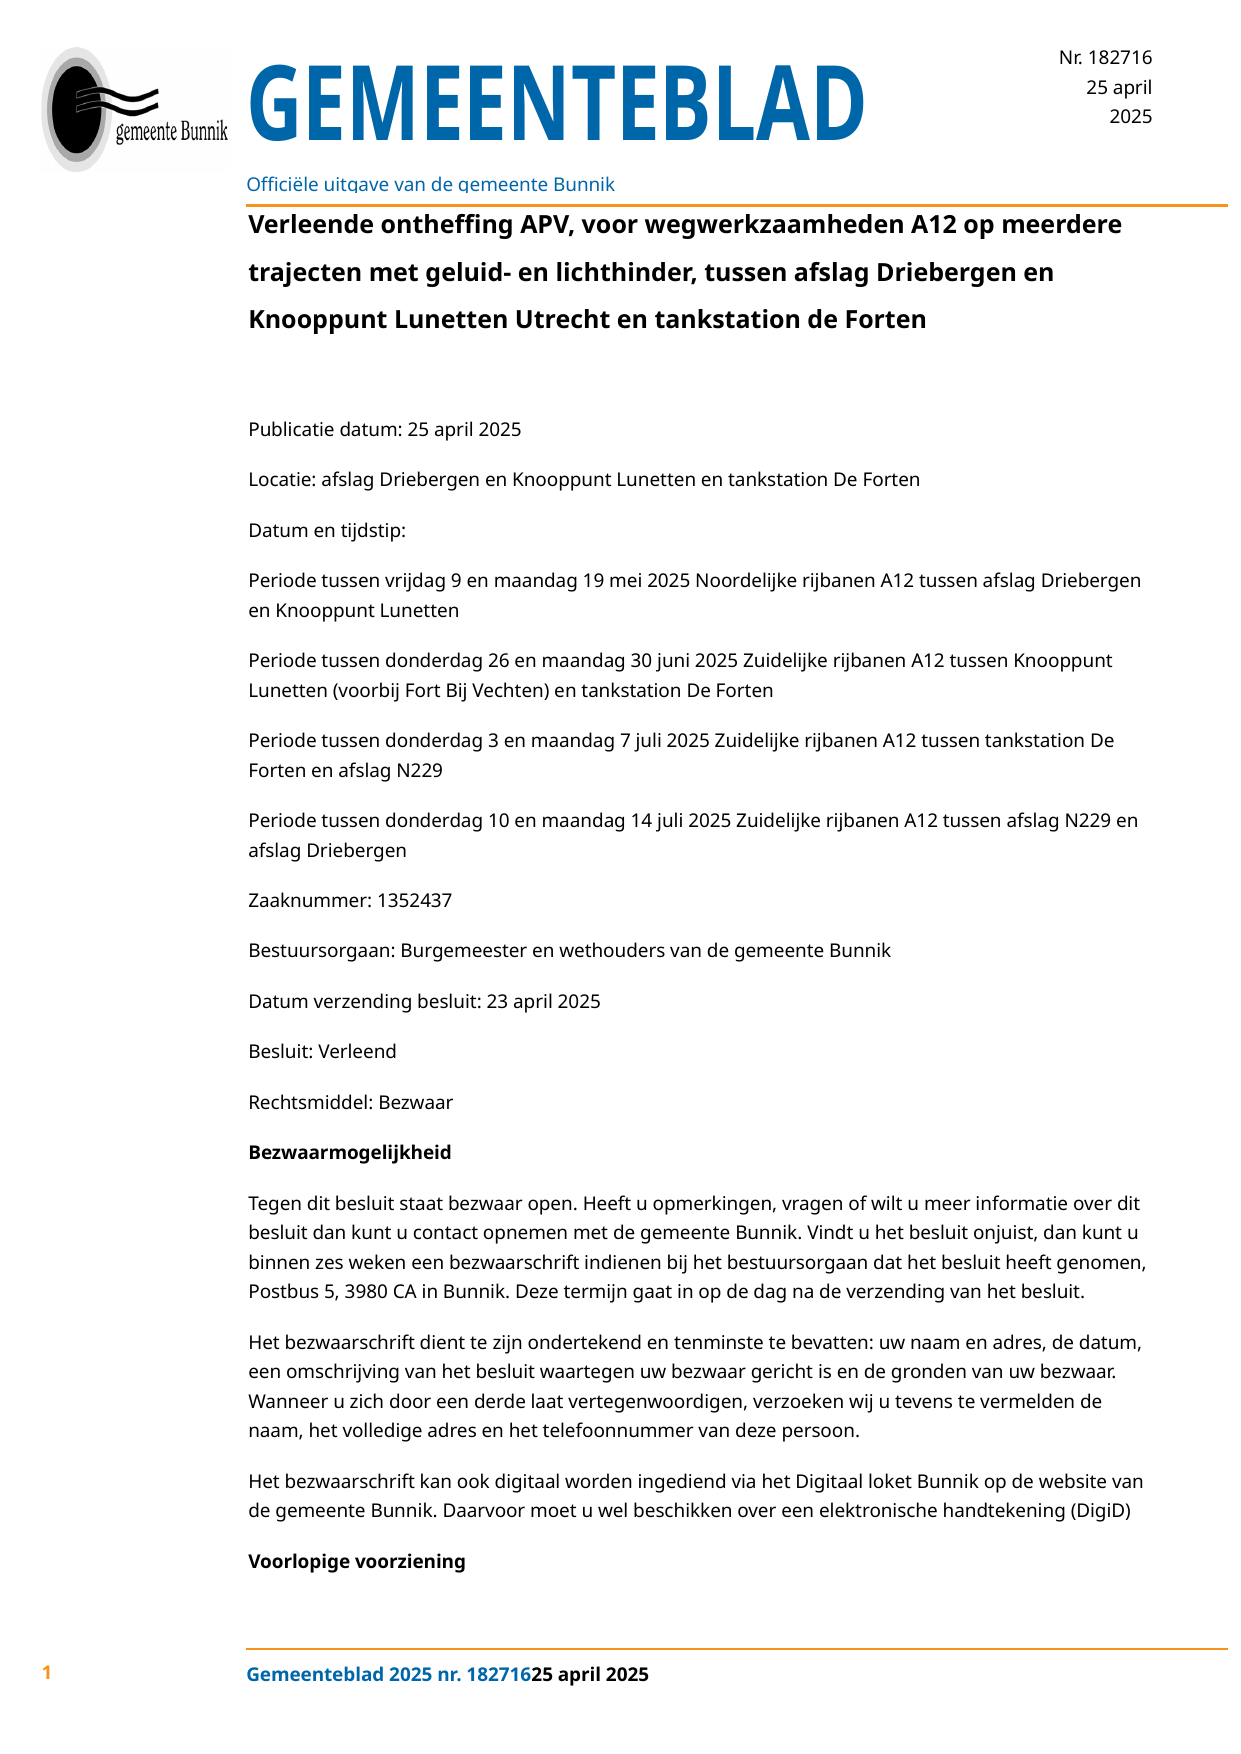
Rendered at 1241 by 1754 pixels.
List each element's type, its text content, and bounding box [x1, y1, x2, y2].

text Zaaknummer: 1352437 [248, 887, 1152, 913]
text Bestuursorgaan: Burgemeester en wethouders van de gemeente Bunnik [248, 938, 1152, 963]
text Voorlopige voorziening [248, 1548, 1152, 1574]
text Periode tussen donderdag 10 en maandag 14 juli 2025 Zuidelijke rijbanen A12 tussen afslag N229 en afslag Driebergen [248, 807, 1152, 862]
text Periode tussen donderdag 26 en maandag 30 juni 2025 Zuidelijke rijbanen A12 tussen Knooppunt Lunetten (voorbij Fort Bij Vechten) en tankstation De Forten [248, 647, 1152, 702]
text Besluit: Verleend [248, 1038, 1152, 1064]
text Datum en tijdstip: [248, 517, 1152, 542]
text Het bezwaarschrift kan ook digitaal worden ingediend via het Digitaal loket Bunnik op de website van de gemeente Bunnik. Daarvoor moet u wel beschikken over een elektronische handtekening (DigiD) [248, 1468, 1152, 1523]
text Bezwaarmogelijkheid [248, 1139, 1152, 1165]
text Periode tussen donderdag 3 en maandag 7 juli 2025 Zuidelijke rijbanen A12 tussen tankstation De Forten en afslag N229 [248, 727, 1152, 782]
text Locatie: afslag Driebergen en Knooppunt Lunetten en tankstation De Forten [248, 466, 1152, 492]
text Het bezwaarschrift dient te zijn ondertekend en tenminste te bevatten: uw naam en adres, de datum, een omschrijving van het besluit waartegen uw bezwaar gericht is en de gronden van uw bezwaar. Wanneer u zich door een derde laat vertegenwoordigen, verzoeken wij u tevens te vermelden de naam, het volledige adres en het telefoonnummer van deze persoon. [248, 1329, 1152, 1443]
text Publicatie datum: 25 april 2025 [248, 416, 1152, 442]
picture [41, 47, 231, 172]
text Datum verzending besluit: 23 april 2025 [248, 988, 1152, 1014]
text Rechtsmiddel: Bezwaar [248, 1089, 1152, 1114]
text Periode tussen vrijdag 9 en maandag 19 mei 2025 Noordelijke rijbanen A12 tussen afslag Driebergen en Knooppunt Lunetten [248, 567, 1152, 622]
text Verleende ontheffing APV, voor wegwerkzaamheden A12 op meerdere trajecten met geluid- en lichthinder, tussen afslag Driebergen en Knooppunt Lunetten Utrecht en tankstation de Forten [248, 207, 1152, 336]
text Tegen dit besluit staat bezwaar open. Heeft u opmerkingen, vragen of wilt u meer informatie over dit besluit dan kunt u contact opnemen met de gemeente Bunnik. Vindt u het besluit onjuist, dan kunt u binnen zes weken een bezwaarschrift indienen bij het bestuursorgaan dat het besluit heeft genomen, Postbus 5, 3980 CA in Bunnik. Deze termijn gaat in op de dag na de verzending van het besluit. [248, 1190, 1152, 1304]
